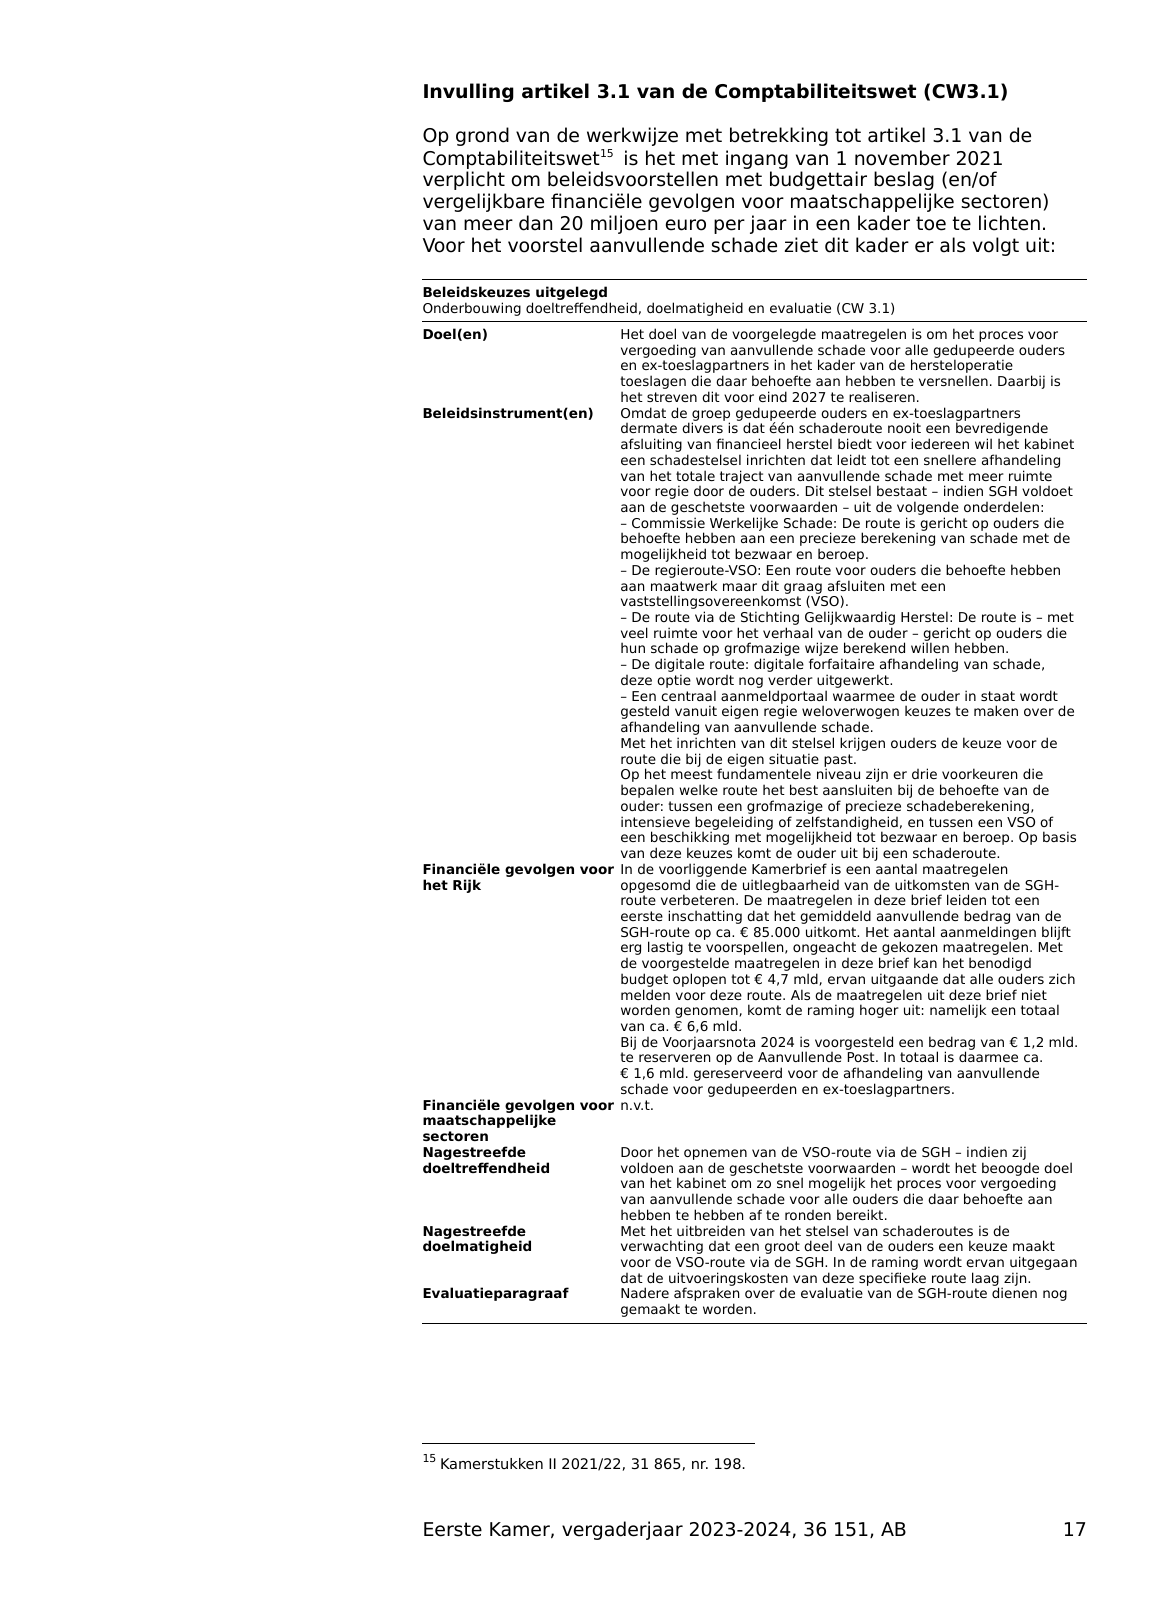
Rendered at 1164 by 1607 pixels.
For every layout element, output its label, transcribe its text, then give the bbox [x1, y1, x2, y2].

table_cell In de voorliggende Kamerbrief is een aantal maatregelen opgesomd die de uitlegbaarheid van de uitkomsten van de SGH-route verbeteren. De maatregelen in deze brief leiden tot een eerste inschatting dat het gemiddeld aanvullende bedrag van de SGH-route op ca. € 85.000 uitkomt. Het aantal aanmeldingen blijft erg lastig te voorspellen, ongeacht de gekozen maatregelen. Met de voorgestelde maatregelen in deze brief kan het benodigd budget oplopen tot € 4,7 mld, ervan uitgaande dat alle ouders zich melden voor deze route. Als de maatregelen uit deze brief niet worden genomen, komt de raming hoger uit: namelijk een totaal van ca. € 6,6 mld. Bij de Voorjaarsnota 2024 is voorgesteld een bedrag van € 1,2 mld. te reserveren op de Aanvullende Post. In totaal is daarmee ca. € 1,6 mld. gereserveerd voor de afhandeling van aanvullende schade voor gedupeerden en ex-toeslagpartners. [614, 862, 1087, 1097]
table_cell Financiële gevolgen voor het Rijk [422, 862, 614, 1097]
table_cell n.v.t. [614, 1098, 1087, 1145]
table_cell Nagestreefde doelmatigheid [422, 1223, 614, 1286]
table_cell Nadere afspraken over de evaluatie van de SGH-route dienen nog gemaakt te worden. [614, 1286, 1087, 1322]
text Kamerstukken II 2021/22, 31 865, nr. 198. [422, 1452, 1087, 1474]
table_cell Evaluatieparagraaf [422, 1286, 614, 1322]
table_cell Omdat de groep gedupeerde ouders en ex-toeslagpartners dermate divers is dat één schaderoute nooit een bevredigende afsluiting van financieel herstel biedt voor iedereen wil het kabinet een schadestelsel inrichten dat leidt tot een snellere afhandeling van het totale traject van aanvullende schade met meer ruimte voor regie door de ouders. Dit stelsel bestaat – indien SGH voldoet aan de geschetste voorwaarden – uit de volgende onderdelen: – Commissie Werkelijke Schade: De route is gericht op ouders die behoefte hebben aan een precieze berekening van schade met de mogelijkheid tot bezwaar en beroep. – De regieroute-VSO: Een route voor ouders die behoefte hebben aan maatwerk maar dit graag afsluiten met een vaststellingsovereenkomst (VSO). – De route via de Stichting Gelijkwaardig Herstel: De route is – met veel ruimte voor het verhaal van de ouder – gericht op ouders die hun schade op grofmazige wijze berekend willen hebben. – De digitale route: digitale forfaitaire afhandeling van schade, deze optie wordt nog verder uitgewerkt. – Een centraal aanmeldportaal waarmee de ouder in staat wordt gesteld vanuit eigen regie weloverwogen keuzes te maken over de afhandeling van aanvullende schade. Met het inrichten van dit stelsel krijgen ouders de keuze voor de route die bij de eigen situatie past. Op het meest fundamentele niveau zijn er drie voorkeuren die bepalen welke route het best aansluiten bij de behoefte van de ouder: tussen een grofmazige of precieze schadeberekening, intensieve begeleiding of zelfstandigheid, en tussen een VSO of een beschikking met mogelijkheid tot bezwaar en beroep. Op basis van deze keuzes komt de ouder uit bij een schaderoute. [614, 405, 1087, 862]
table_cell Met het uitbreiden van het stelsel van schaderoutes is de verwachting dat een groot deel van de ouders een keuze maakt voor de VSO-route via de SGH. In de raming wordt ervan uitgegaan dat de uitvoeringskosten van deze specifieke route laag zijn. [614, 1223, 1087, 1286]
table_cell Doel(en) [422, 322, 614, 405]
table_cell Nagestreefde doeltreffendheid [422, 1145, 614, 1223]
table_cell Door het opnemen van de VSO-route via de SGH – indien zij voldoen aan de geschetste voorwaarden – wordt het beoogde doel van het kabinet om zo snel mogelijk het proces voor vergoeding van aanvullende schade voor alle ouders die daar behoefte aan hebben te hebben af te ronden bereikt. [614, 1145, 1087, 1223]
table_cell Het doel van de voorgelegde maatregelen is om het proces voor vergoeding van aanvullende schade voor alle gedupeerde ouders en ex-toeslagpartners in het kader van de hersteloperatie toeslagen die daar behoefte aan hebben te versnellen. Daarbij is het streven dit voor eind 2027 te realiseren. [614, 322, 1087, 405]
text Op grond van de werkwijze met betrekking tot artikel 3.1 van de Comptabiliteitswet is het met ingang van 1 november 2021 verplicht om beleidsvoorstellen met budgettair beslag (en/of vergelijkbare financiële gevolgen voor maatschappelijke sectoren) van meer dan 20 miljoen euro per jaar in een kader toe te lichten. Voor het voorstel aanvullende schade ziet dit kader er als volgt uit: [422, 125, 1087, 257]
table_cell Financiële gevolgen voor maatschappelijke sectoren [422, 1098, 614, 1145]
table_cell Beleidsinstrument(en) [422, 405, 614, 862]
table_header Beleidskeuzes uitgelegd Onderbouwing doeltreffendheid, doelmatigheid en evaluatie (CW 3.1) [422, 280, 1087, 321]
subtitle Invulling artikel 3.1 van de Comptabiliteitswet (CW3.1) [422, 81, 1087, 103]
